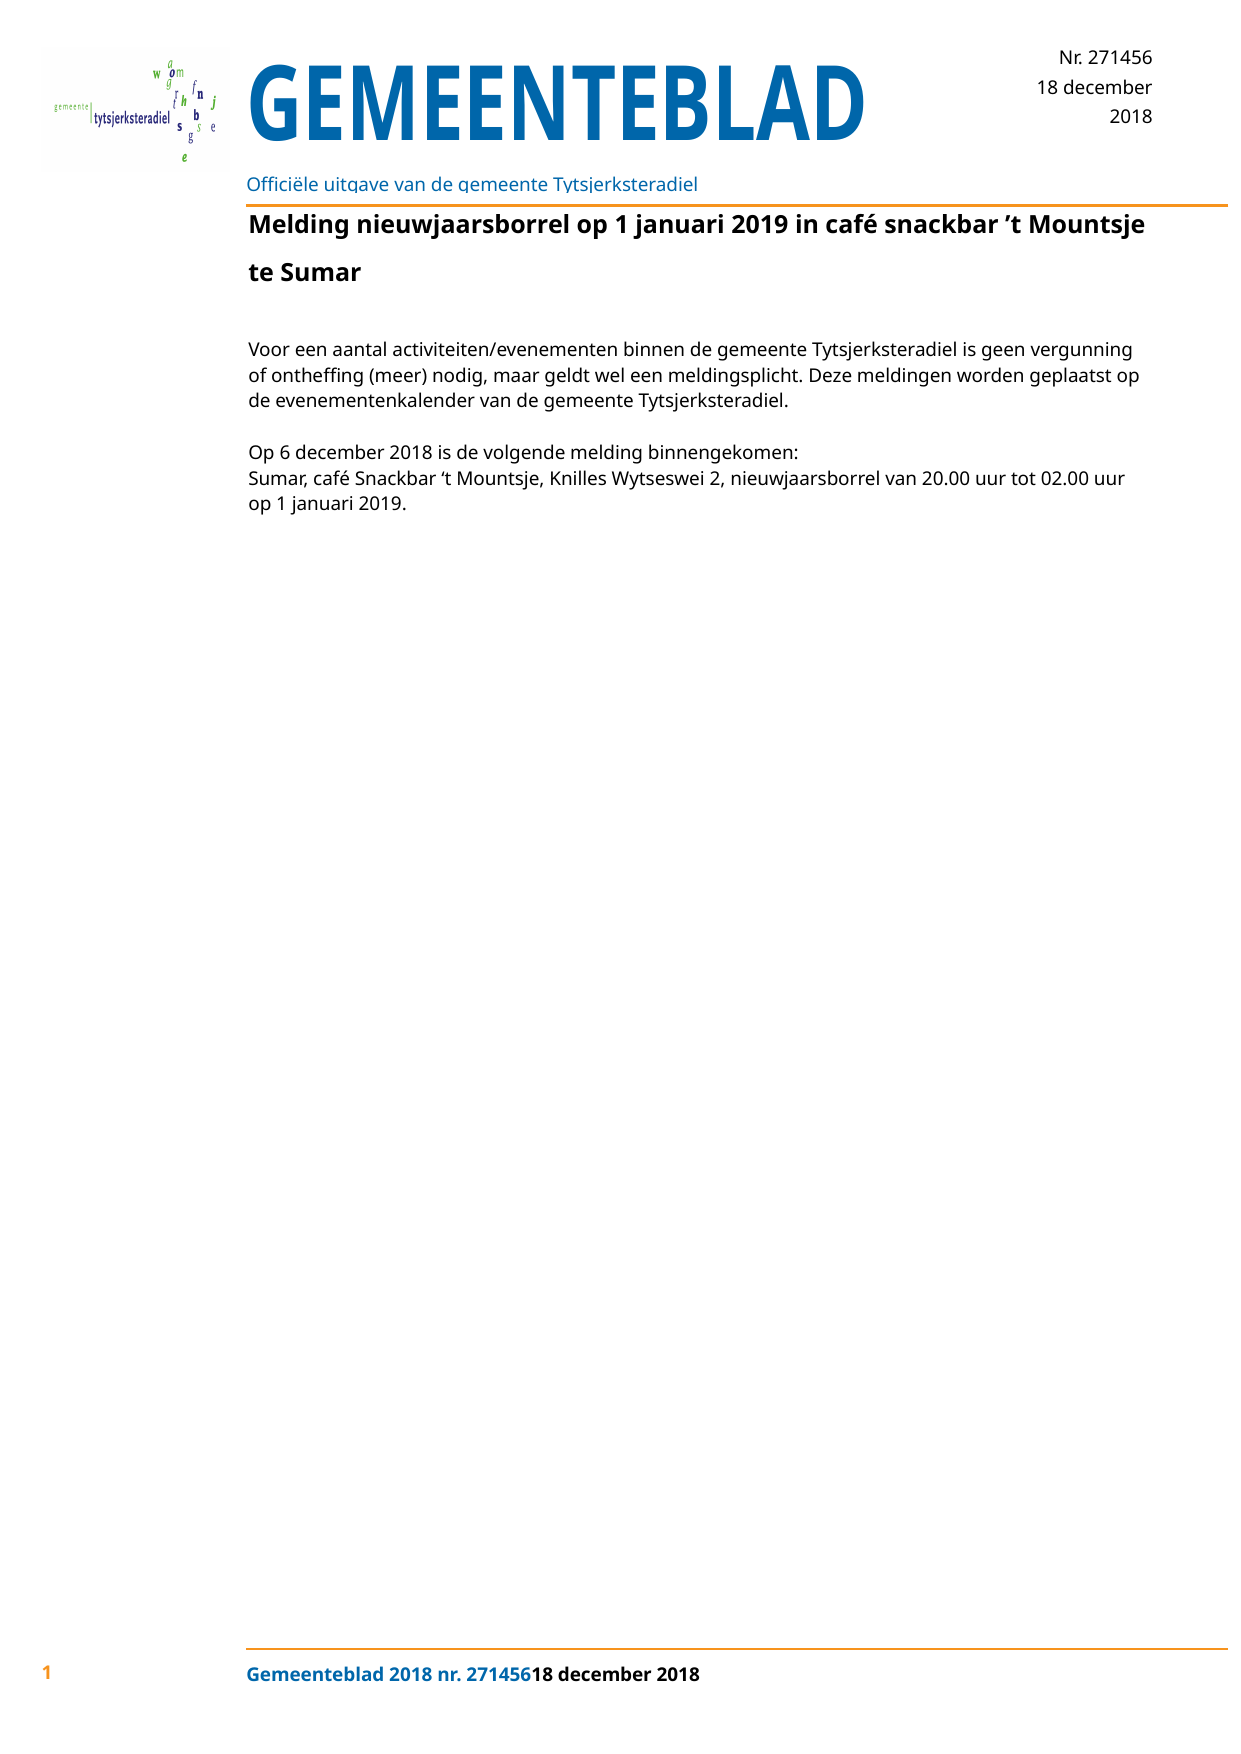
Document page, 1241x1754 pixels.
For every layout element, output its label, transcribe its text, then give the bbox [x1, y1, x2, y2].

text Op 6 december 2018 is de volgende melding binnengekomen: [248, 439, 1152, 465]
text Voor een aantal activiteiten/evenementen binnen de gemeente Tytsjerksteradiel is geen vergunning of ontheffing (meer) nodig, maar geldt wel een meldingsplicht. Deze meldingen worden geplaatst op de evenementenkalender van de gemeente Tytsjerksteradiel. [248, 336, 1152, 413]
text Melding nieuwjaarsborrel op 1 januari 2019 in café snackbar ’t Mountsje te Sumar [248, 207, 1152, 288]
picture [41, 47, 231, 172]
text Sumar, café Snackbar ‘t Mountsje, Knilles Wytseswei 2, nieuwjaarsborrel van 20.00 uur tot 02.00 uur op 1 januari 2019. [248, 465, 1152, 516]
